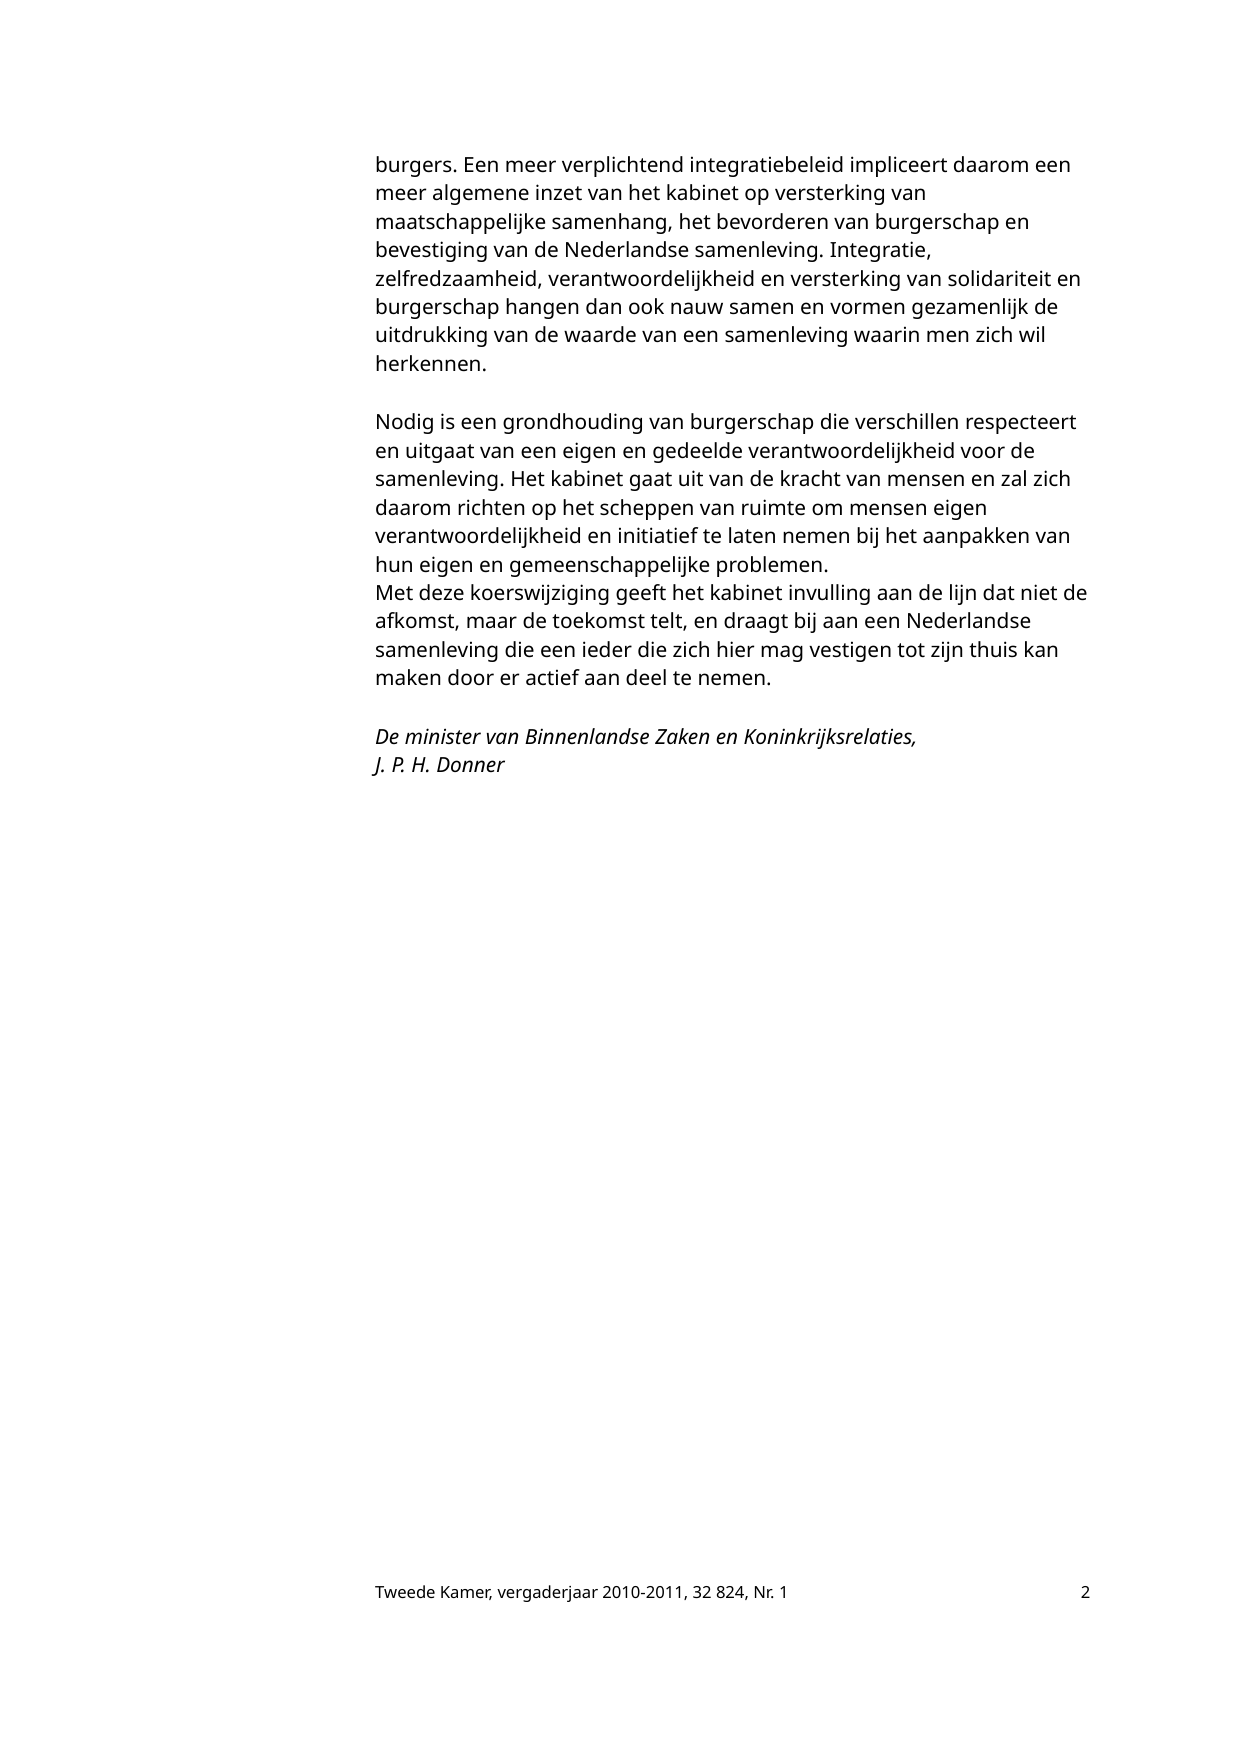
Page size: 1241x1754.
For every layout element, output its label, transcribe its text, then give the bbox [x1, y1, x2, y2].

text J. P. H. Donner [375, 750, 1090, 779]
text burgers. Een meer verplichtend integratiebeleid impliceert daarom een meer algemene inzet van het kabinet op versterking van maatschappelijke samenhang, het bevorderen van burgerschap en bevestiging van de Nederlandse samenleving. Integratie, zelfredzaamheid, verantwoordelijkheid en versterking van solidariteit en burgerschap hangen dan ook nauw samen en vormen gezamenlijk de uitdrukking van de waarde van een samenleving waarin men zich wil herkennen. [375, 150, 1090, 377]
text De minister van Binnenlandse Zaken en Koninkrijksrelaties, [375, 722, 1090, 750]
text Nodig is een grondhouding van burgerschap die verschillen respecteert en uitgaat van een eigen en gedeelde verantwoordelijkheid voor de samenleving. Het kabinet gaat uit van de kracht van mensen en zal zich daarom richten op het scheppen van ruimte om mensen eigen verantwoordelijkheid en initiatief te laten nemen bij het aanpakken van hun eigen en gemeenschappelijke problemen. [375, 407, 1090, 578]
text Met deze koerswijziging geeft het kabinet invulling aan de lijn dat niet de afkomst, maar de toekomst telt, en draagt bij aan een Nederlandse samenleving die een ieder die zich hier mag vestigen tot zijn thuis kan maken door er actief aan deel te nemen. [375, 578, 1090, 692]
